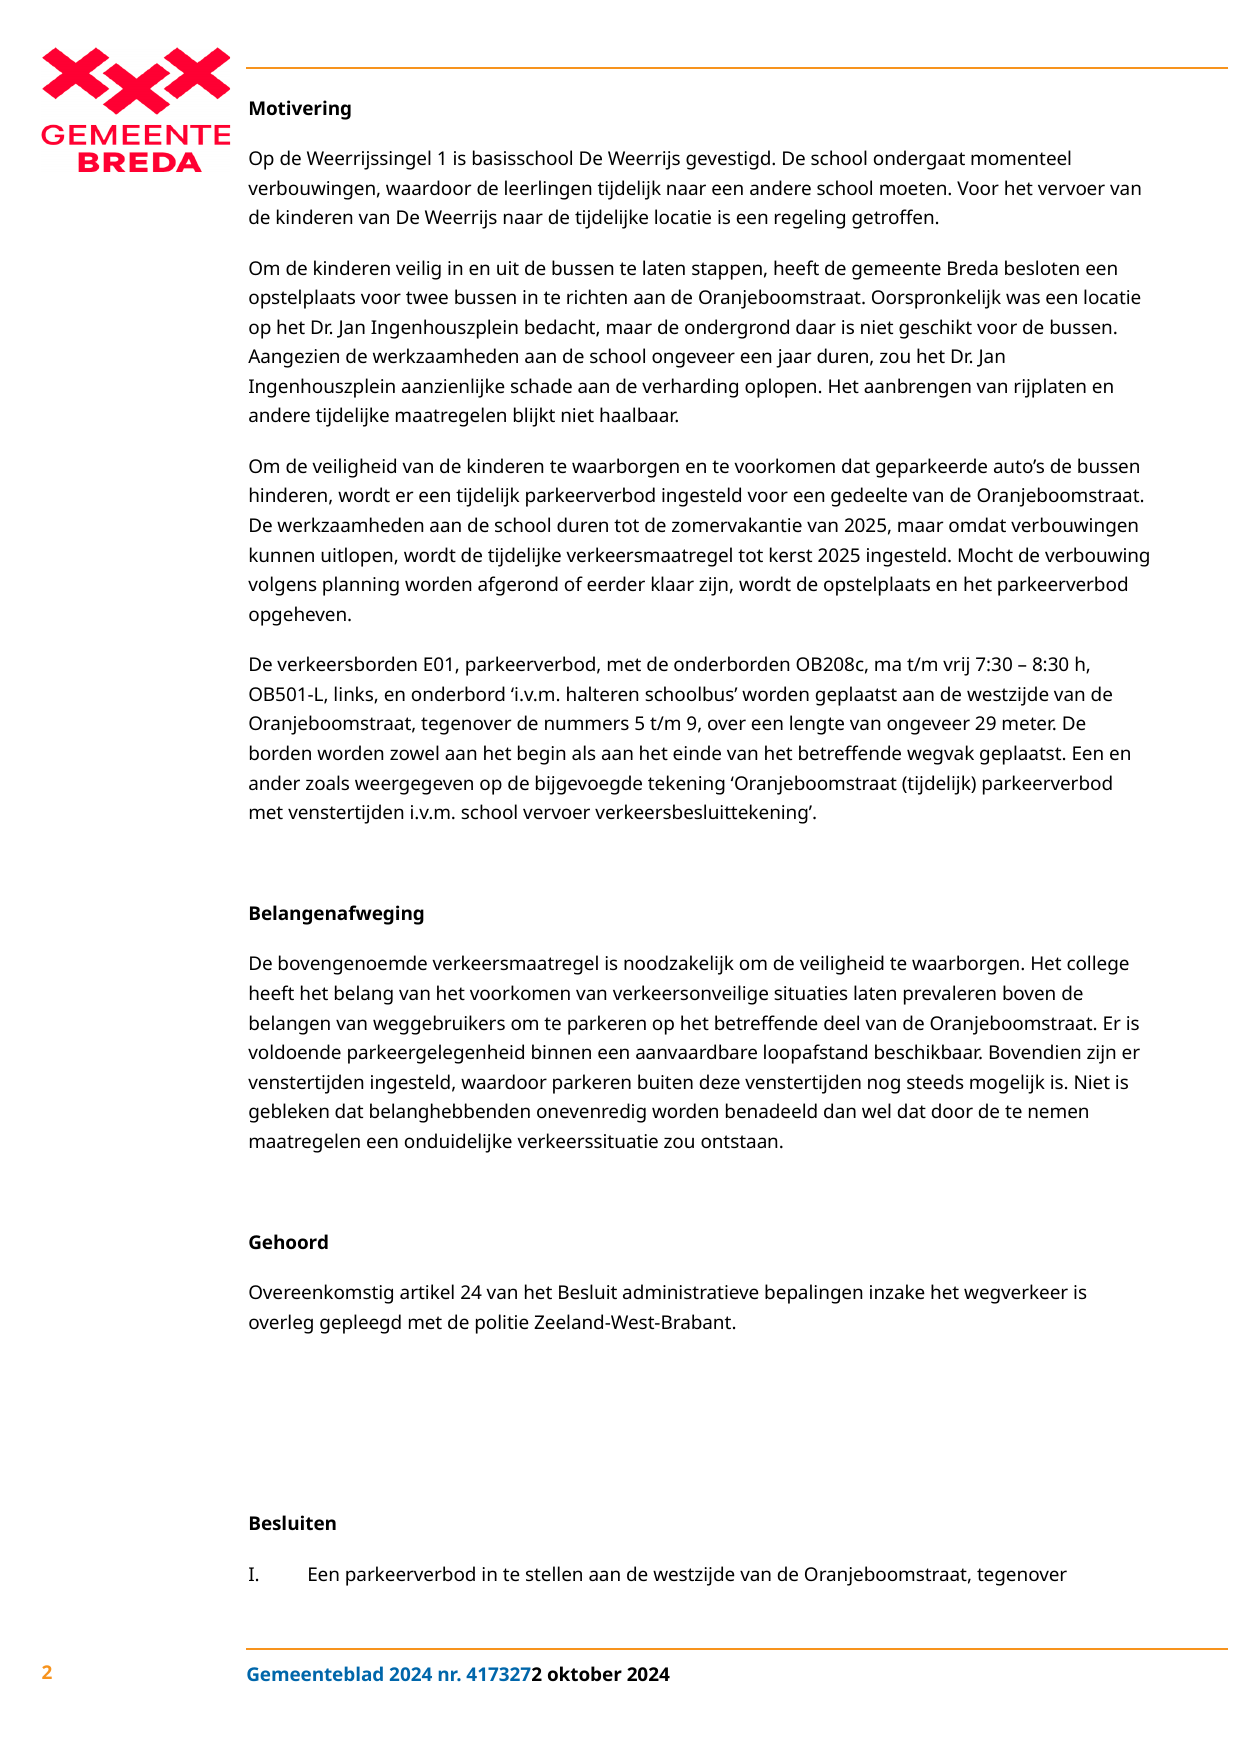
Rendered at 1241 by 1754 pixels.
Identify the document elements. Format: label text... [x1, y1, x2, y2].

text Gehoord [248, 1229, 1152, 1255]
text Op de Weerrijssingel 1 is basisschool De Weerrijs gevestigd. De school ondergaat momenteel verbouwingen, waardoor de leerlingen tijdelijk naar een andere school moeten. Voor het vervoer van de kinderen van De Weerrijs naar de tijdelijke locatie is een regeling getroffen. [248, 145, 1152, 230]
picture [41, 47, 231, 172]
text Motivering [248, 95, 1152, 121]
text Besluiten [248, 1511, 1152, 1536]
text De bovengenoemde verkeersmaatregel is noodzakelijk om de veiligheid te waarborgen. Het college heeft het belang van het voorkomen van verkeersonveilige situaties laten prevaleren boven de belangen van weggebruikers om te parkeren op het betreffende deel van de Oranjeboomstraat. Er is voldoende parkeergelegenheid binnen een aanvaardbare loopafstand beschikbaar. Bovendien zijn er venstertijden ingesteld, waardoor parkeren buiten deze venstertijden nog steeds mogelijk is. Niet is gebleken dat belanghebbenden onevenredig worden benadeeld dan wel dat door de te nemen maatregelen een onduidelijke verkeerssituatie zou ontstaan. [248, 951, 1152, 1154]
text De verkeersborden E01, parkeerverbod, met de onderborden OB208c, ma t/m vrij 7:30 – 8:30 h, OB501-L, links, en onderbord ‘i.v.m. halteren schoolbus’ worden geplaatst aan de westzijde van de Oranjeboomstraat, tegenover de nummers 5 t/m 9, over een lengte van ongeveer 29 meter. De borden worden zowel aan het begin als aan het einde van het betreffende wegvak geplaatst. Een en ander zoals weergegeven op de bijgevoegde tekening ‘Oranjeboomstraat (tijdelijk) parkeerverbod met venstertijden i.v.m. school vervoer verkeersbesluittekening’. [248, 651, 1152, 825]
text Om de kinderen veilig in en uit de bussen te laten stappen, heeft de gemeente Breda besloten een opstelplaats voor twee bussen in te richten aan de Oranjeboomstraat. Oorspronkelijk was een locatie op het Dr. Jan Ingenhouszplein bedacht, maar de ondergrond daar is niet geschikt voor de bussen. Aangezien de werkzaamheden aan de school ongeveer een jaar duren, zou het Dr. Jan Ingenhouszplein aanzienlijke schade aan de verharding oplopen. Het aanbrengen van rijplaten en andere tijdelijke maatregelen blijkt niet haalbaar. [248, 255, 1152, 428]
text Overeenkomstig artikel 24 van het Besluit administratieve bepalingen inzake het wegverkeer is overleg gepleegd met de politie Zeeland-West-Brabant. [248, 1279, 1152, 1335]
list Een parkeerverbod in te stellen aan de westzijde van de Oranjeboomstraat, tegenover [248, 1561, 1152, 1587]
text Belangenafweging [248, 900, 1152, 926]
text Om de veiligheid van de kinderen te waarborgen en te voorkomen dat geparkeerde auto’s de bussen hinderen, wordt er een tijdelijk parkeerverbod ingesteld voor een gedeelte van de Oranjeboomstraat. De werkzaamheden aan de school duren tot de zomervakantie van 2025, maar omdat verbouwingen kunnen uitlopen, wordt de tijdelijke verkeersmaatregel tot kerst 2025 ingesteld. Mocht de verbouwing volgens planning worden afgerond of eerder klaar zijn, wordt de opstelplaats en het parkeerverbod opgeheven. [248, 453, 1152, 627]
